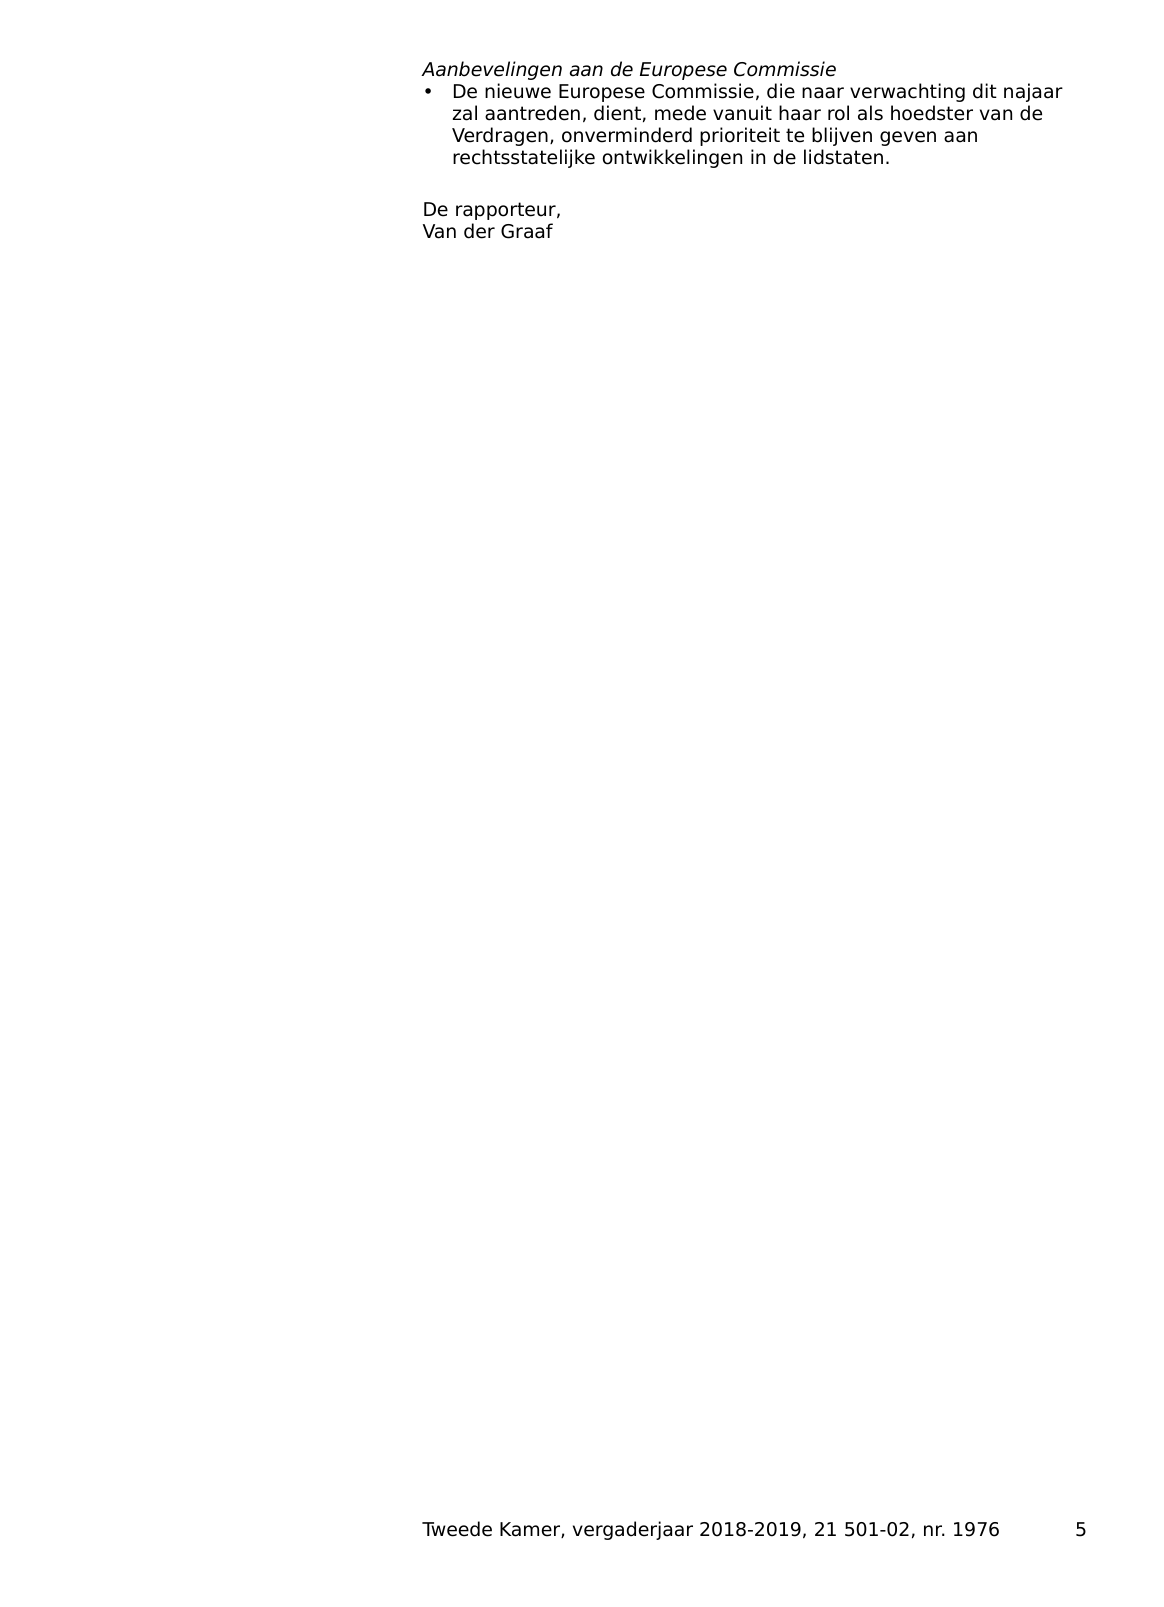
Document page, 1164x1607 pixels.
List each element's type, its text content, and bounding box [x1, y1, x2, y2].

subtitle Aanbevelingen aan de Europese Commissie [422, 59, 1087, 81]
text • De nieuwe Europese Commissie, die naar verwachting dit najaar zal aantreden, dient, mede vanuit haar rol als hoedster van de Verdragen, onverminderd prioriteit te blijven geven aan rechtsstatelijke ontwikkelingen in de lidstaten. [422, 81, 1087, 169]
text De rapporteur, Van der Graaf [422, 199, 1087, 243]
